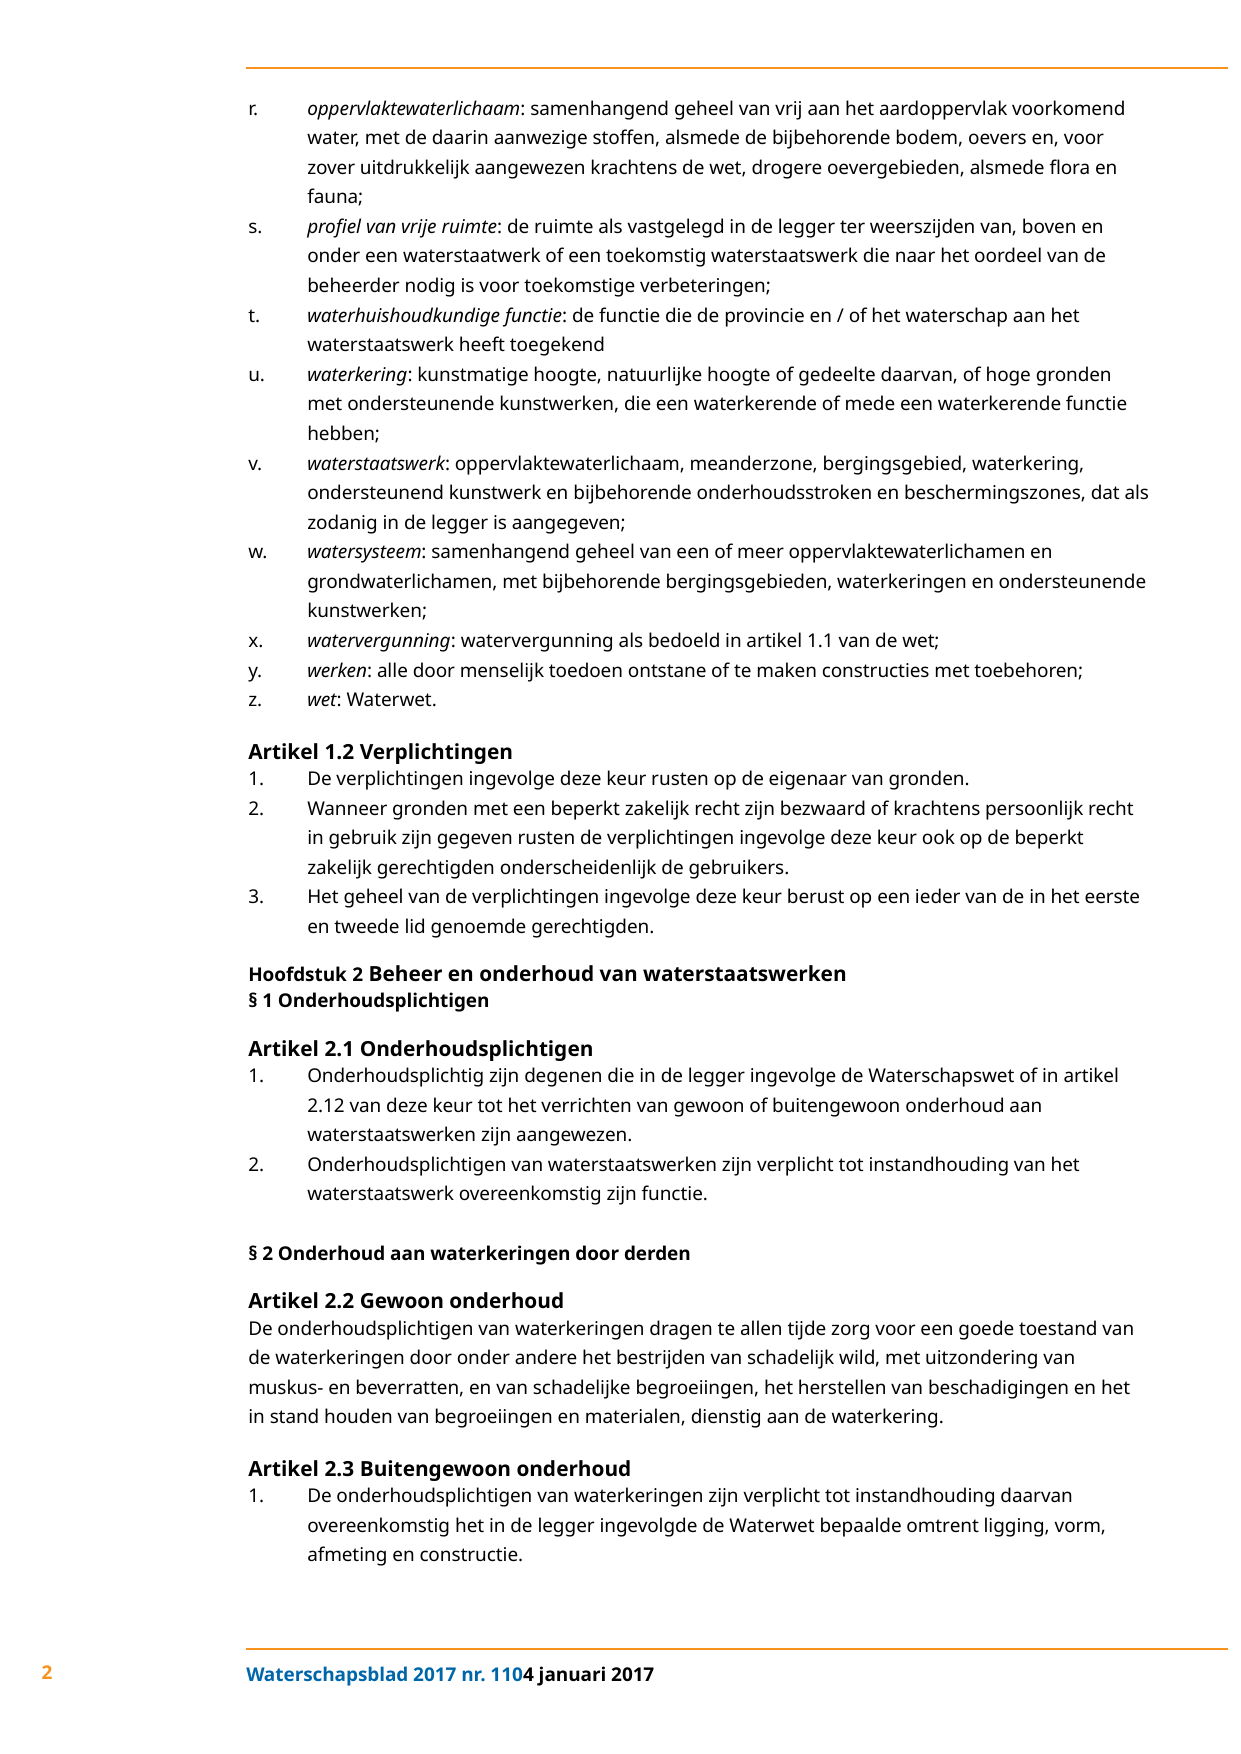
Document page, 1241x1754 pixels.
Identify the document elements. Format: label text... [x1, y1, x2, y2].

list oppervlaktewaterlichaam: samenhangend geheel van vrij aan het aardoppervlak voorkomend water, met de daarin aanwezige stoffen, alsmede de bijbehorende bodem, oevers en, voor zover uitdrukkelijk aangewezen krachtens de wet, drogere oevergebieden, alsmede flora en fauna; [248, 95, 1152, 209]
list De verplichtingen ingevolge deze keur rusten op de eigenaar van gronden. [248, 765, 1152, 791]
text Hoofdstuk 2 Beheer en onderhoud van waterstaatswerken [248, 959, 1152, 987]
text De onderhoudsplichtigen van waterkeringen dragen te allen tijde zorg voor een goede toestand van de waterkeringen door onder andere het bestrijden van schadelijk wild, met uitzondering van muskus- en beverratten, en van schadelijke begroeiingen, het herstellen van beschadigingen en het in stand houden van begroeiingen en materialen, dienstig aan de waterkering. [248, 1315, 1152, 1429]
list waterstaatswerk: oppervlaktewaterlichaam, meanderzone, bergingsgebied, waterkering, ondersteunend kunstwerk en bijbehorende onderhoudsstroken en beschermingszones, dat als zodanig in de legger is aangegeven; [248, 450, 1152, 535]
list watervergunning: watervergunning als bedoeld in artikel 1.1 van de wet; [248, 627, 1152, 653]
list werken: alle door menselijk toedoen ontstane of te maken constructies met toebehoren; [248, 657, 1152, 683]
text Artikel 2.3 Buitengewoon onderhoud [248, 1454, 1152, 1482]
list Wanneer gronden met een beperkt zakelijk recht zijn bezwaard of krachtens persoonlijk recht in gebruik zijn gegeven rusten de verplichtingen ingevolge deze keur ook op de beperkt zakelijk gerechtigden onderscheidenlijk de gebruikers. [248, 795, 1152, 880]
list waterkering: kunstmatige hoogte, natuurlijke hoogte of gedeelte daarvan, of hoge gronden met ondersteunende kunstwerken, die een waterkerende of mede een waterkerende functie hebben; [248, 361, 1152, 446]
picture [41, 47, 231, 172]
list Het geheel van de verplichtingen ingevolge deze keur berust op een ieder van de in het eerste en tweede lid genoemde gerechtigden. [248, 884, 1152, 939]
text Artikel 2.1 Onderhoudsplichtigen [248, 1034, 1152, 1062]
text § 1 Onderhoudsplichtigen [248, 987, 1152, 1013]
list wet: Waterwet. [248, 686, 1152, 712]
list Onderhoudsplichtig zijn degenen die in de legger ingevolge de Waterschapswet of in artikel 2.12 van deze keur tot het verrichten van gewoon of buitengewoon onderhoud aan waterstaatswerken zijn aangewezen. [248, 1062, 1152, 1147]
list Onderhoudsplichtigen van waterstaatswerken zijn verplicht tot instandhouding van het waterstaatswerk overeenkomstig zijn functie. [248, 1151, 1152, 1206]
list watersysteem: samenhangend geheel van een of meer oppervlaktewaterlichamen en grondwaterlichamen, met bijbehorende bergingsgebieden, waterkeringen en ondersteunende kunstwerken; [248, 538, 1152, 623]
list profiel van vrije ruimte: de ruimte als vastgelegd in de legger ter weerszijden van, boven en onder een waterstaatwerk of een toekomstig waterstaatswerk die naar het oordeel van de beheerder nodig is voor toekomstige verbeteringen; [248, 213, 1152, 298]
text Artikel 1.2 Verplichtingen [248, 737, 1152, 765]
text § 2 Onderhoud aan waterkeringen door derden [248, 1240, 1152, 1266]
list waterhuishoudkundige functie: de functie die de provincie en / of het waterschap aan het waterstaatswerk heeft toegekend [248, 302, 1152, 357]
text Artikel 2.2 Gewoon onderhoud [248, 1286, 1152, 1315]
list De onderhoudsplichtigen van waterkeringen zijn verplicht tot instandhouding daarvan overeenkomstig het in de legger ingevolgde de Waterwet bepaalde omtrent ligging, vorm, afmeting en constructie. [248, 1482, 1152, 1567]
